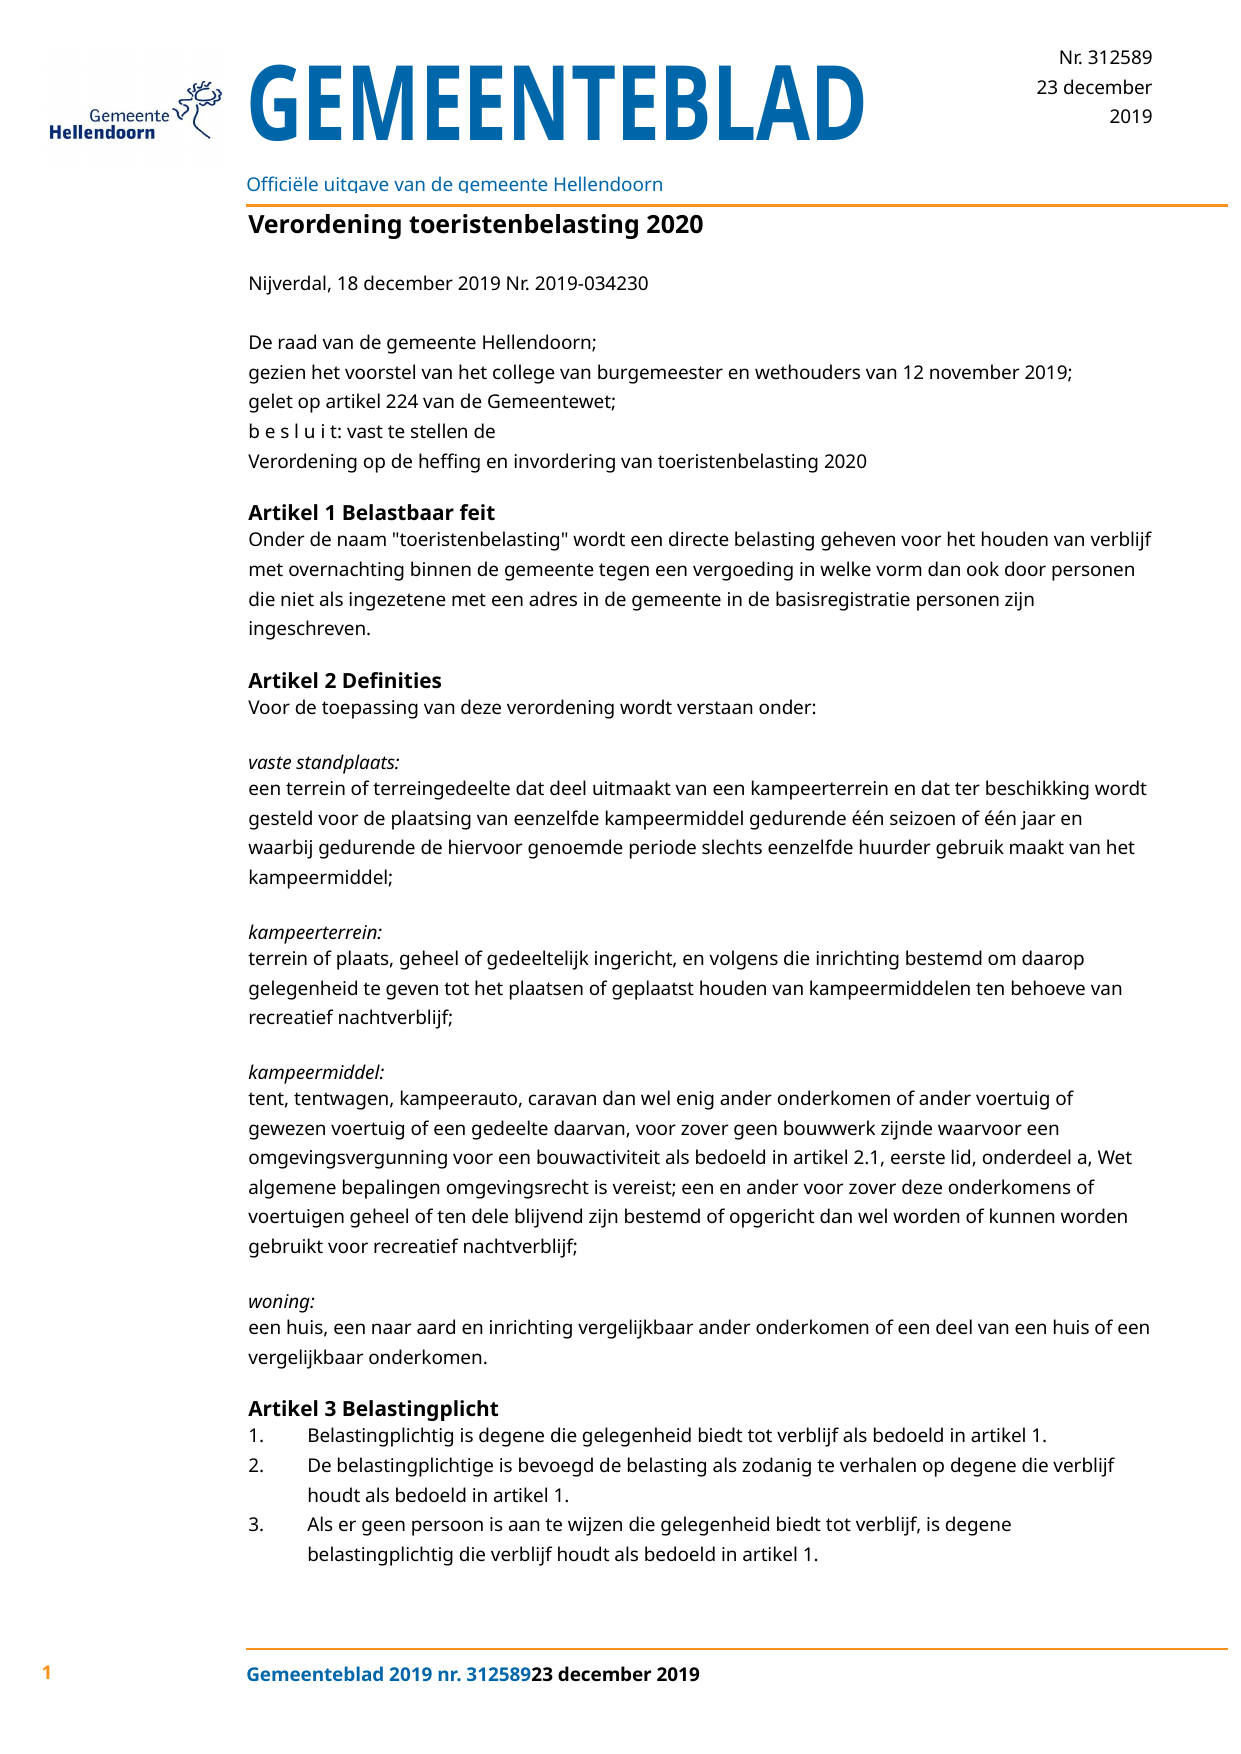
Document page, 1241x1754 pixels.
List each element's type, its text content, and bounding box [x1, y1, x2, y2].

text woning: [248, 1288, 1152, 1314]
text terrein of plaats, geheel of gedeeltelijk ingericht, en volgens die inrichting bestemd om daarop gelegenheid te geven tot het plaatsen of geplaatst houden van kampeermiddelen ten behoeve van recreatief nachtverblijf; [248, 945, 1152, 1030]
list Belastingplichtig is degene die gelegenheid biedt tot verblijf als bedoeld in artikel 1. [248, 1423, 1152, 1448]
list Als er geen persoon is aan te wijzen die gelegenheid biedt tot verblijf, is degene belastingplichtig die verblijf houdt als bedoeld in artikel 1. [248, 1511, 1152, 1567]
text De raad van de gemeente Hellendoorn; [248, 329, 1152, 355]
text Verordening op de heffing en invordering van toeristenbelasting 2020 [248, 448, 1152, 473]
list De belastingplichtige is bevoegd de belasting als zodanig te verhalen op degene die verblijf houdt als bedoeld in artikel 1. [248, 1452, 1152, 1508]
text een terrein of terreingedeelte dat deel uitmaakt van een kampeerterrein en dat ter beschikking wordt gesteld voor de plaatsing van eenzelfde kampeermiddel gedurende één seizoen of één jaar en waarbij gedurende de hiervoor genoemde periode slechts eenzelfde huurder gebruik maakt van het kampeermiddel; [248, 775, 1152, 890]
text tent, tentwagen, kampeerauto, caravan dan wel enig ander onderkomen of ander voertuig of gewezen voertuig of een gedeelte daarvan, voor zover geen bouwwerk zijnde waarvoor een omgevingsvergunning voor een bouwactiviteit als bedoeld in artikel 2.1, eerste lid, onderdeel a, Wet algemene bepalingen omgevingsrecht is vereist; een en ander voor zover deze onderkomens of voertuigen geheel of ten dele blijvend zijn bestemd of opgericht dan wel worden of kunnen worden gebruikt voor recreatief nachtverblijf; [248, 1085, 1152, 1259]
text Artikel 1 Belastbaar feit [248, 498, 1152, 527]
picture [41, 47, 231, 172]
text gelet op artikel 224 van de Gemeentewet; [248, 389, 1152, 414]
text vaste standplaats: [248, 749, 1152, 775]
text Artikel 3 Belastingplicht [248, 1394, 1152, 1423]
text b e s l u i t: vast te stellen de [248, 418, 1152, 444]
text Voor de toepassing van deze verordening wordt verstaan onder: [248, 694, 1152, 720]
text Onder de naam "toeristenbelasting" wordt een directe belasting geheven voor het houden van verblijf met overnachting binnen de gemeente tegen een vergoeding in welke vorm dan ook door personen die niet als ingezetene met een adres in de gemeente in de basisregistratie personen zijn ingeschreven. [248, 527, 1152, 641]
text Nijverdal, 18 december 2019 Nr. 2019-034230 [248, 270, 1152, 296]
text kampeermiddel: [248, 1059, 1152, 1085]
text gezien het voorstel van het college van burgemeester en wethouders van 12 november 2019; [248, 359, 1152, 385]
text kampeerterrein: [248, 919, 1152, 945]
text een huis, een naar aard en inrichting vergelijkbaar ander onderkomen of een deel van een huis of een vergelijkbaar onderkomen. [248, 1314, 1152, 1369]
text Artikel 2 Definities [248, 666, 1152, 694]
text Verordening toeristenbelasting 2020 [248, 207, 1152, 241]
